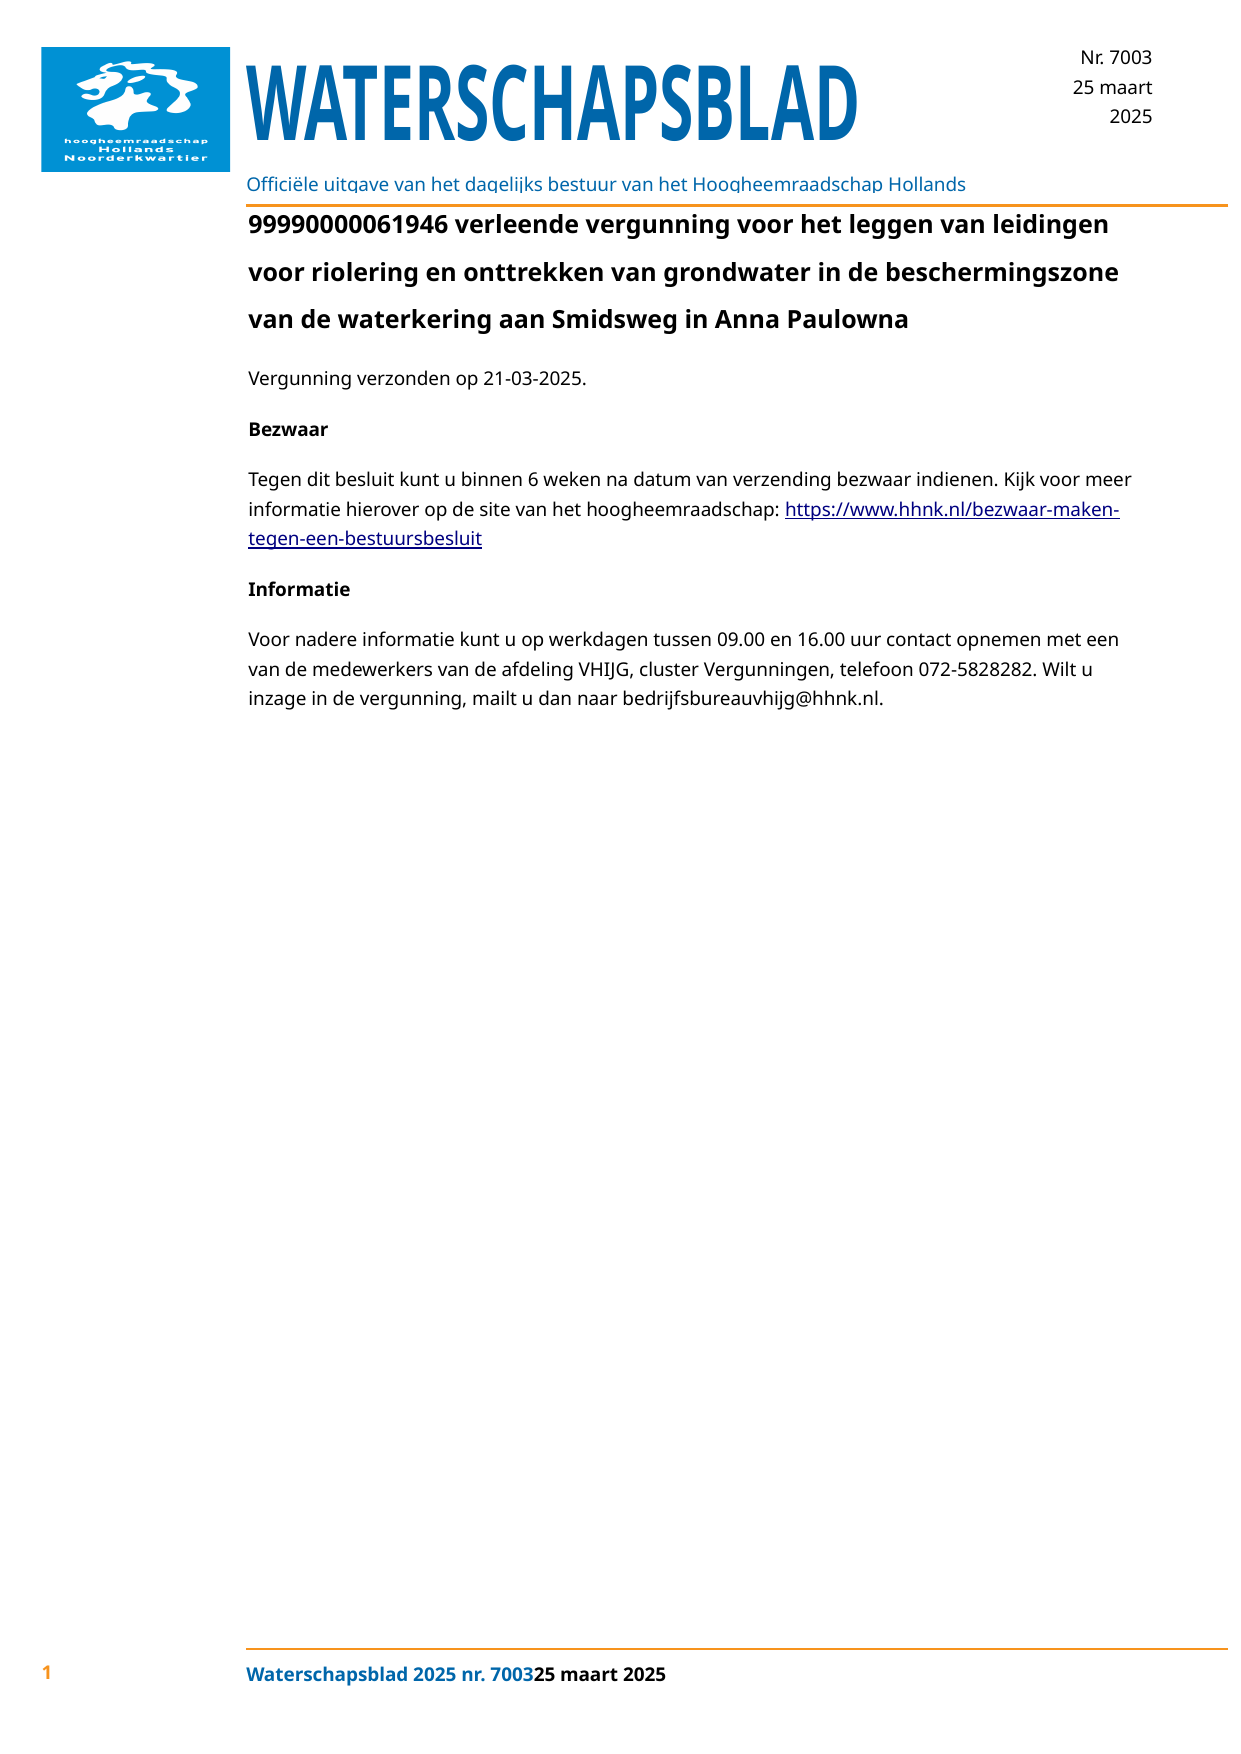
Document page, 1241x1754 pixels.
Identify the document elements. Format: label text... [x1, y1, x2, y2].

picture [78, 64, 122, 99]
text Vergunning verzonden op 21-03-2025. [248, 366, 1152, 391]
picture [88, 87, 157, 130]
picture [118, 62, 197, 112]
text Tegen dit besluit kunt u binnen 6 weken na datum van verzending bezwaar indienen. Kijk voor meer informatie hierover op de site van het hoogheemraadschap: https://www.hhnk.nl/bezwaar-maken-tegen-een-bestuursbesluit [248, 466, 1152, 551]
text Voor nadere informatie kunt u op werkdagen tussen 09.00 en 16.00 uur contact opnemen met een van de medewerkers van de afdeling VHIJG, cluster Vergunningen, telefoon 072-5828282. Wilt u inzage in de vergunning, mailt u dan naar bedrijfsbureauvhijg@hhnk.nl. [248, 626, 1152, 711]
text Bezwaar [248, 416, 1152, 442]
text Informatie [248, 576, 1152, 602]
text 99990000061946 verleende vergunning voor het leggen van leidingen voor riolering en onttrekken van grondwater in de beschermingszone van de waterkering aan Smidsweg in Anna Paulowna [248, 207, 1152, 336]
picture [129, 76, 144, 82]
